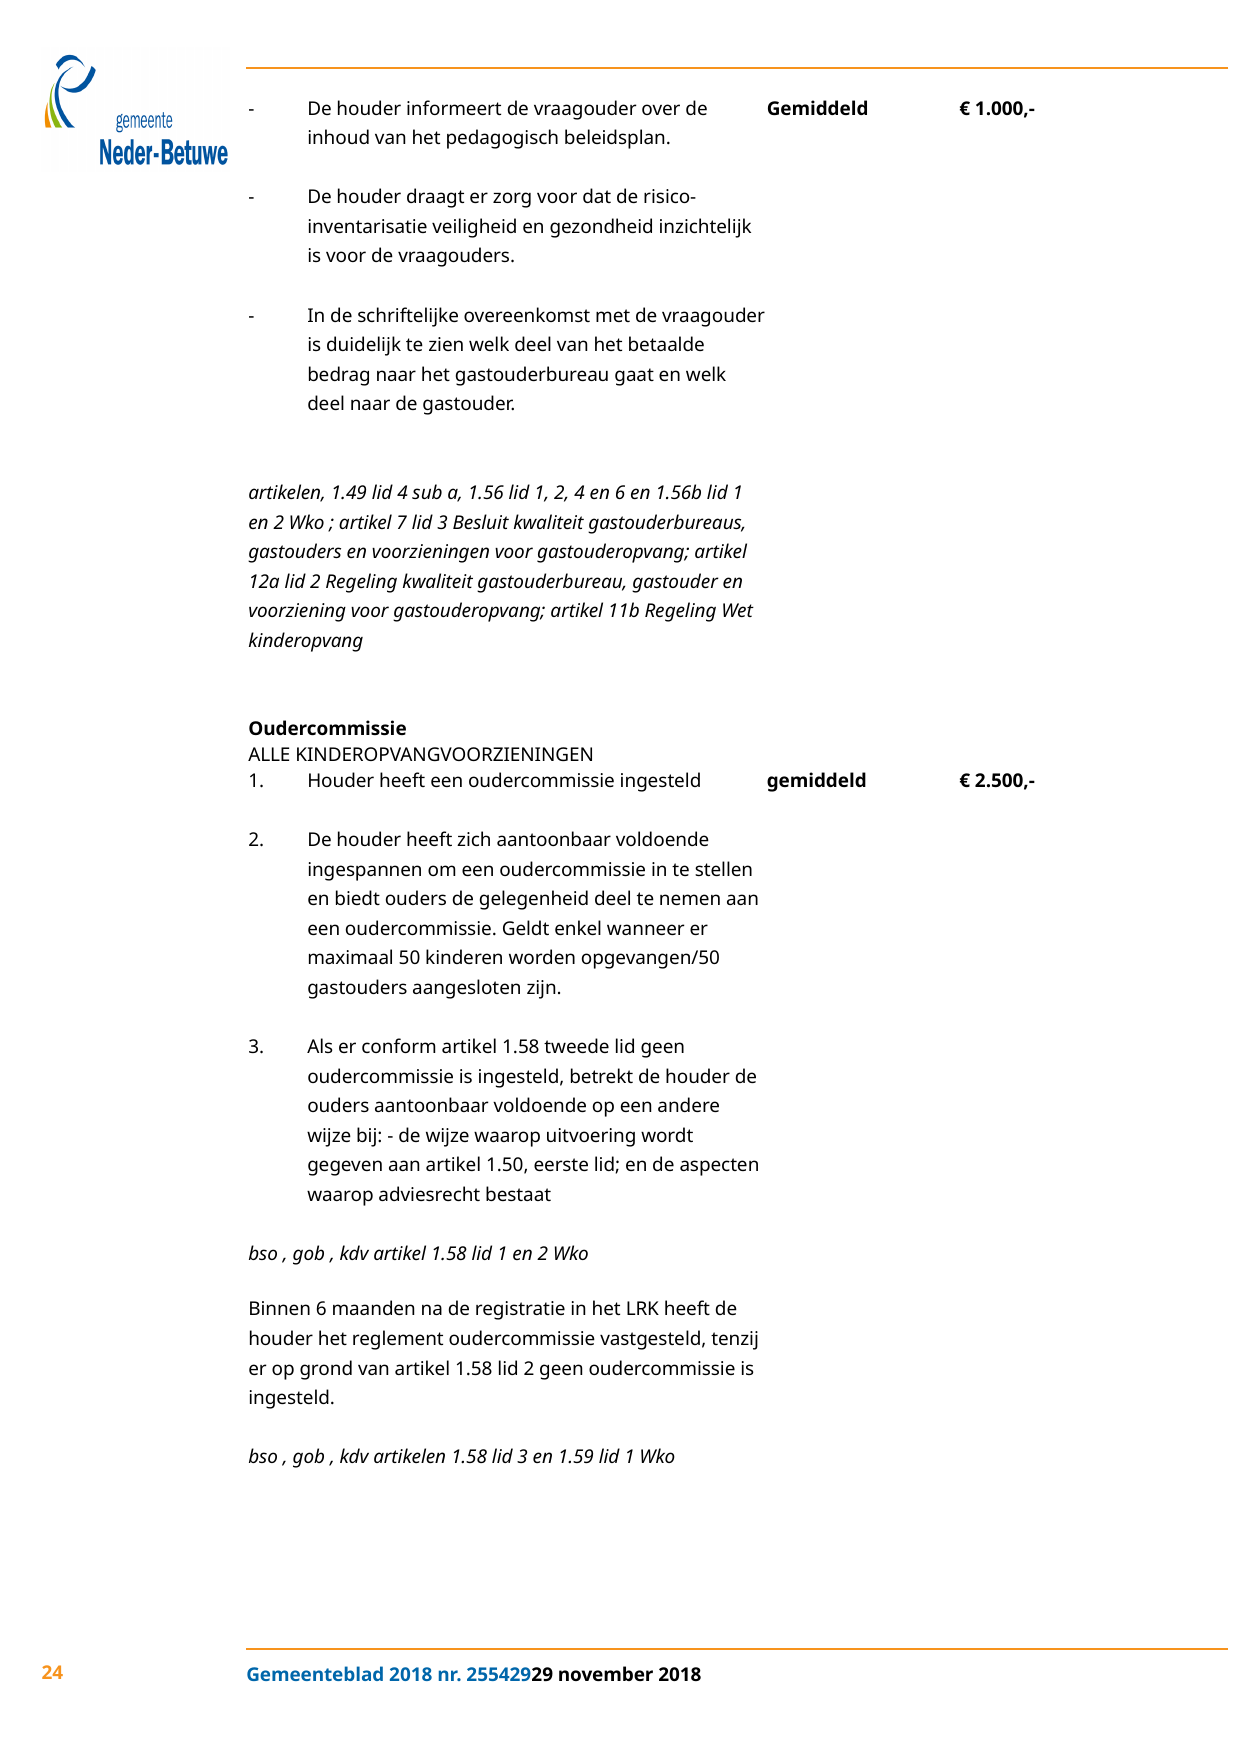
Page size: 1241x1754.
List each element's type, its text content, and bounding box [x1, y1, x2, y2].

table_cell gemiddeld [767, 767, 959, 1499]
table_cell € 2.500,- [959, 767, 1152, 1499]
picture [41, 47, 231, 172]
table_cell € 1.000,- [959, 95, 1152, 653]
table_cell ALLE KINDEROPVANGVOORZIENINGEN [248, 741, 1152, 767]
table_cell Gemiddeld [767, 95, 959, 653]
table_cell De houder informeert de vraagouder over de inhoud van het pedagogisch beleidsplan. De houder draagt er zorg voor dat de risico-inventarisatie veiligheid en gezondheid inzichtelijk is voor de vraagouders. In de schriftelijke overeenkomst met de vraagouder is duidelijk te zien welk deel van het betaalde bedrag naar het gastouderbureau gaat en welk deel naar de gastouder. artikelen, 1.49 lid 4 sub a, 1.56 lid 1, 2, 4 en 6 en 1.56b lid 1 en 2 Wko ; artikel 7 lid 3 Besluit kwaliteit gastouderbureaus, gastouders en voorzieningen voor gastouderopvang; artikel 12a lid 2 Regeling kwaliteit gastouderbureau, gastouder en voorziening voor gastouderopvang; artikel 11b Regeling Wet kinderopvang [248, 95, 767, 653]
table_cell Houder heeft een oudercommissie ingesteld De houder heeft zich aantoonbaar voldoende ingespannen om een oudercommissie in te stellen en biedt ouders de gelegenheid deel te nemen aan een oudercommissie. Geldt enkel wanneer er maximaal 50 kinderen worden opgevangen/50 gastouders aangesloten zijn. Als er conform artikel 1.58 tweede lid geen oudercommissie is ingesteld, betrekt de houder de ouders aantoonbaar voldoende op een andere wijze bij: - de wijze waarop uitvoering wordt gegeven aan artikel 1.50, eerste lid; en de aspecten waarop adviesrecht bestaat bso , gob , kdv artikel 1.58 lid 1 en 2 Wko [248, 767, 767, 1296]
table_header Oudercommissie [248, 716, 1152, 741]
table_cell Binnen 6 maanden na de registratie in het LRK heeft de houder het reglement oudercommissie vastgesteld, tenzij er op grond van artikel 1.58 lid 2 geen oudercommissie is ingesteld. bso , gob , kdv artikelen 1.58 lid 3 en 1.59 lid 1 Wko [248, 1296, 767, 1499]
